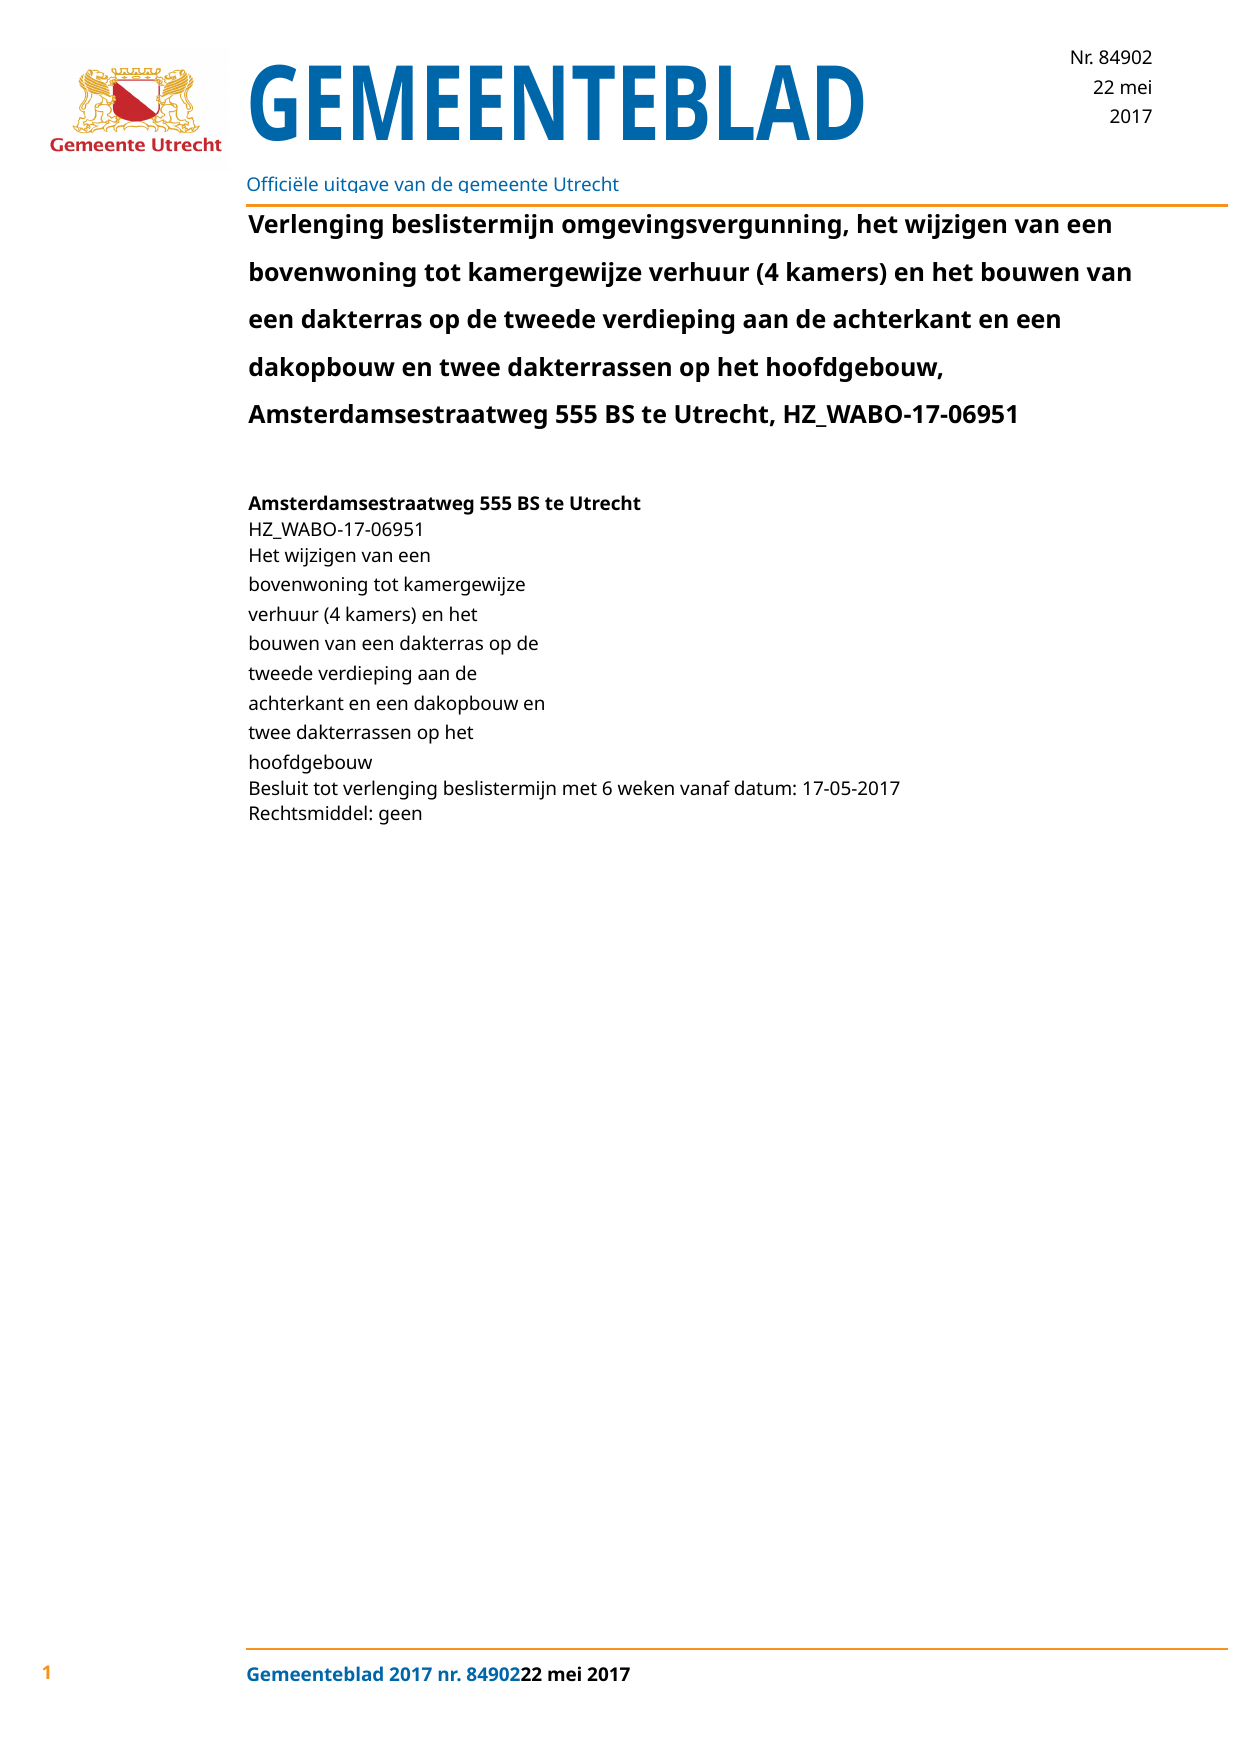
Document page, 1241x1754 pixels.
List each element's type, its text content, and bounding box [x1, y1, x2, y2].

table_cell HZ_WABO-17-06951 [248, 516, 1152, 542]
table_header Amsterdamsestraatweg 555 BS te Utrecht [248, 490, 1152, 516]
picture [41, 47, 231, 172]
table_cell Rechtsmiddel: geen [248, 800, 1152, 826]
table_cell Het wijzigen van een bovenwoning tot kamergewijze verhuur (4 kamers) en het bouwen van een dakterras op de tweede verdieping aan de achterkant en een dakopbouw en twee dakterrassen op het hoofdgebouw [248, 542, 549, 775]
text Verlenging beslistermijn omgevingsvergunning, het wijzigen van een bovenwoning tot kamergewijze verhuur (4 kamers) en het bouwen van een dakterras op de tweede verdieping aan de achterkant en een dakopbouw en twee dakterrassen op het hoofdgebouw, Amsterdamsestraatweg 555 BS te Utrecht, HZ_WABO-17-06951 [248, 207, 1152, 431]
table_cell Besluit tot verlenging beslistermijn met 6 weken vanaf datum: 17-05-2017 [248, 775, 1152, 800]
